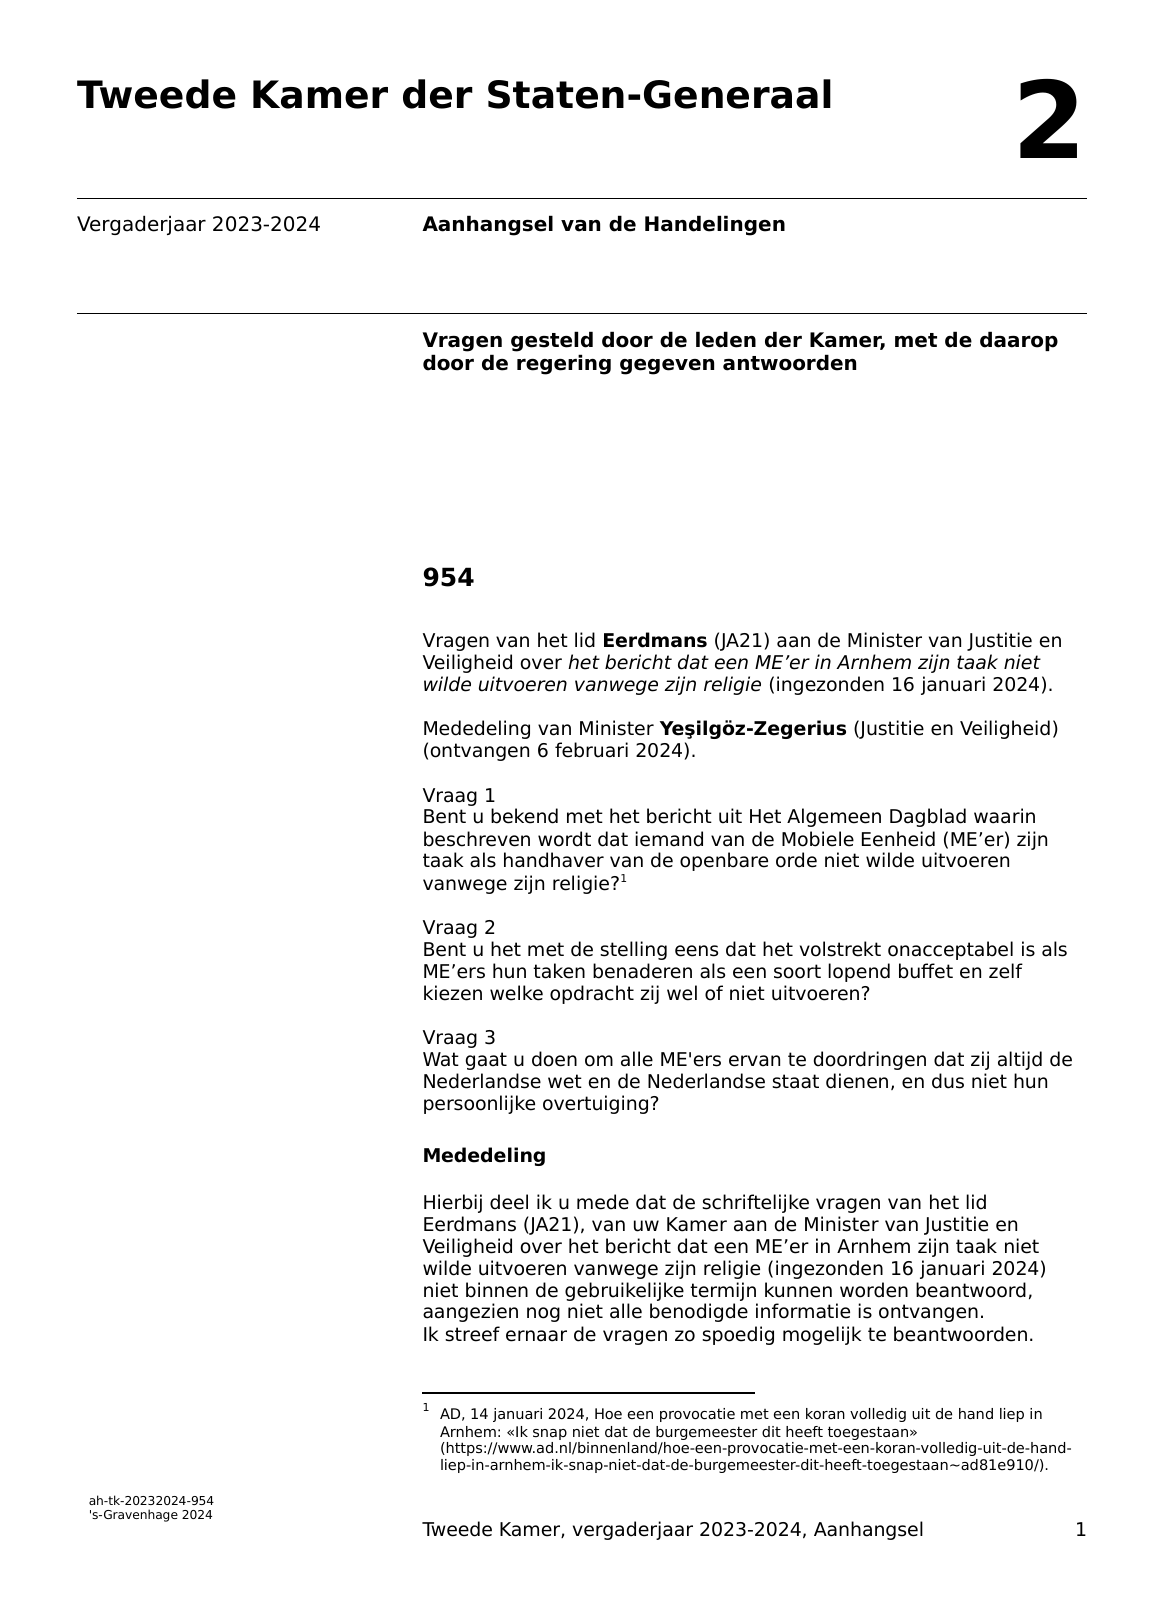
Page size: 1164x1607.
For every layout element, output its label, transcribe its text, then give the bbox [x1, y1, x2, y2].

table_cell [77, 314, 422, 375]
text Bent u het met de stelling eens dat het volstrekt onacceptabel is als ME’ers hun taken benaderen als een soort lopend buffet en zelf kiezen welke opdracht zij wel of niet uitvoeren? [422, 938, 1087, 1004]
text ah-tk-20232024-954 [88, 1494, 323, 1508]
text Wat gaat u doen om alle ME'ers ervan te doordringen dat zij altijd de Nederlandse wet en de Nederlandse staat dienen, en dus niet hun persoonlijke overtuiging? [422, 1049, 1087, 1114]
text Vraag 2 [422, 917, 1087, 938]
text Vraag 3 [422, 1027, 1087, 1049]
text AD, 14 januari 2024, Hoe een provocatie met een koran volledig uit de hand liep in Arnhem: «Ik snap niet dat de burgemeester dit heeft toegestaan» (https://www.ad.nl/binnenland/hoe-een-provocatie-met-een-koran-volledig-uit-de-hand-liep-in-arnhem-ik-snap-niet-dat-de-burgemeester-dit-heeft-toegestaan~ad81e910/). [422, 1402, 1087, 1474]
text Vragen van het lid Eerdmans (JA21) aan de Minister van Justitie en Veiligheid over het bericht dat een ME’er in Arnhem zijn taak niet wilde uitvoeren vanwege zijn religie (ingezonden 16 januari 2024). [422, 630, 1087, 696]
text 954 [422, 563, 1087, 592]
text Ik streef ernaar de vragen zo spoedig mogelijk te beantwoorden. [422, 1323, 1087, 1345]
text Mededeling van Minister Yeşilgöz-Zegerius (Justitie en Veiligheid) (ontvangen 6 februari 2024). [422, 718, 1087, 762]
table_cell Vergaderjaar 2023-2024 [77, 199, 422, 313]
table_header 2 [886, 59, 1087, 198]
text Bent u bekend met het bericht uit Het Algemeen Dagblad waarin beschreven wordt dat iemand van de Mobiele Eenheid (ME’er) zijn taak als handhaver van de openbare orde niet wilde uitvoeren vanwege zijn religie? [422, 806, 1087, 894]
text Hierbij deel ik u mede dat de schriftelijke vragen van het lid Eerdmans (JA21), van uw Kamer aan de Minister van Justitie en Veiligheid over het bericht dat een ME’er in Arnhem zijn taak niet wilde uitvoeren vanwege zijn religie (ingezonden 16 januari 2024) niet binnen de gebruikelijke termijn kunnen worden beantwoord, aangezien nog niet alle benodigde informatie is ontvangen. [422, 1192, 1087, 1323]
table_header Tweede Kamer der Staten-Generaal [77, 59, 886, 198]
text 's-Gravenhage 2024 [88, 1508, 323, 1522]
subtitle Mededeling [422, 1144, 1087, 1167]
table_cell Vragen gesteld door de leden der Kamer, met de daarop door de regering gegeven antwoorden [422, 314, 1087, 375]
table_cell Aanhangsel van de Handelingen [422, 199, 1087, 313]
text Vraag 1 [422, 784, 1087, 806]
